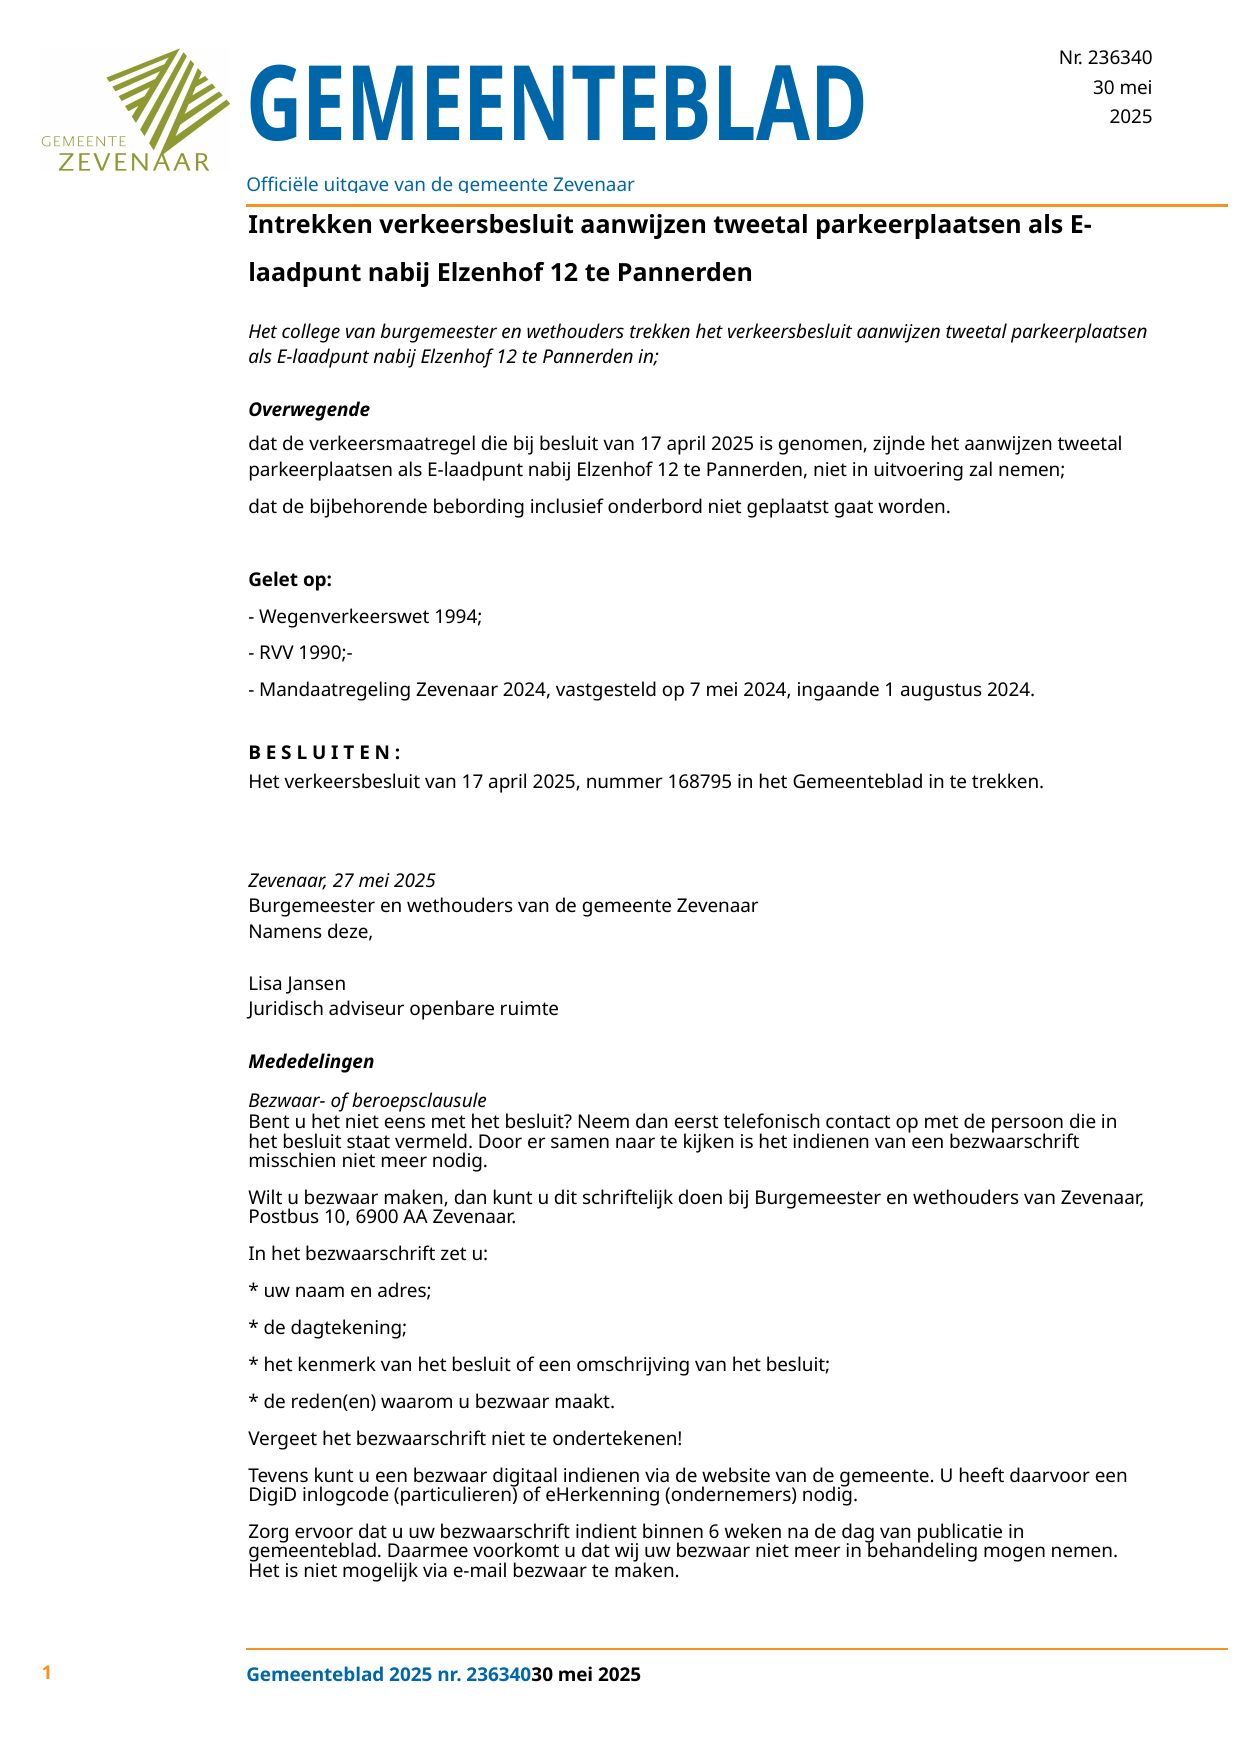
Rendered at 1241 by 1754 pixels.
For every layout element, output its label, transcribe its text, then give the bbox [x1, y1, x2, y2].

text Mededelingen [248, 1048, 1152, 1074]
text Zevenaar, 27 mei 2025 [248, 867, 1152, 892]
text Intrekken verkeersbesluit aanwijzen tweetal parkeerplaatsen als E-laadpunt nabij Elzenhof 12 te Pannerden [248, 207, 1152, 288]
text * uw naam en adres; [248, 1282, 1152, 1301]
text - Wegenverkeerswet 1994; [248, 603, 1152, 629]
text Overwegende [248, 396, 1152, 422]
text Juridisch adviseur openbare ruimte [248, 995, 1152, 1021]
text Bent u het niet eens met het besluit? Neem dan eerst telefonisch contact op met de persoon die in het besluit staat vermeld. Door er samen naar te kijken is het indienen van een bezwaarschrift misschien niet meer nodig. [248, 1113, 1152, 1171]
text Tevens kunt u een bezwaar digitaal indienen via de website van de gemeente. U heeft daarvoor een DigiD inlogcode (particulieren) of eHerkenning (ondernemers) nodig. [248, 1467, 1152, 1506]
text Namens deze, [248, 918, 1152, 944]
text Gelet op: [248, 566, 1152, 592]
text Burgemeester en wethouders van de gemeente Zevenaar [248, 892, 1152, 918]
text Lisa Jansen [248, 970, 1152, 995]
text * de dagtekening; [248, 1319, 1152, 1338]
text Vergeet het bezwaarschrift niet te ondertekenen! [248, 1430, 1152, 1449]
text Het verkeersbesluit van 17 april 2025, nummer 168795 in het Gemeenteblad in te trekken. [248, 768, 1152, 794]
text Wilt u bezwaar maken, dan kunt u dit schriftelijk doen bij Burgemeester en wethouders van Zevenaar, Postbus 10, 6900 AA Zevenaar. [248, 1189, 1152, 1227]
text Zorg ervoor dat u uw bezwaarschrift indient binnen 6 weken na de dag van publicatie in gemeenteblad. Daarmee voorkomt u dat wij uw bezwaar niet meer in behandeling mogen nemen. Het is niet mogelijk via e-mail bezwaar te maken. [248, 1523, 1152, 1581]
text * de reden(en) waarom u bezwaar maakt. [248, 1393, 1152, 1412]
text In het bezwaarschrift zet u: [248, 1245, 1152, 1264]
text dat de bijbehorende bebording inclusief onderbord niet geplaatst gaat worden. [248, 493, 1152, 519]
picture [41, 47, 231, 172]
text dat de verkeersmaatregel die bij besluit van 17 april 2025 is genomen, zijnde het aanwijzen tweetal parkeerplaatsen als E-laadpunt nabij Elzenhof 12 te Pannerden, niet in uitvoering zal nemen; [248, 431, 1152, 482]
text Het college van burgemeester en wethouders trekken het verkeersbesluit aanwijzen tweetal parkeerplaatsen als E-laadpunt nabij Elzenhof 12 te Pannerden in; [248, 318, 1152, 369]
text - Mandaatregeling Zevenaar 2024, vastgesteld op 7 mei 2024, ingaande 1 augustus 2024. [248, 676, 1152, 702]
text B E S L U I T E N : [248, 739, 1152, 765]
text * het kenmerk van het besluit of een omschrijving van het besluit; [248, 1356, 1152, 1375]
text - RVV 1990;- [248, 639, 1152, 665]
text Bezwaar- of beroepsclausule [248, 1088, 1152, 1113]
